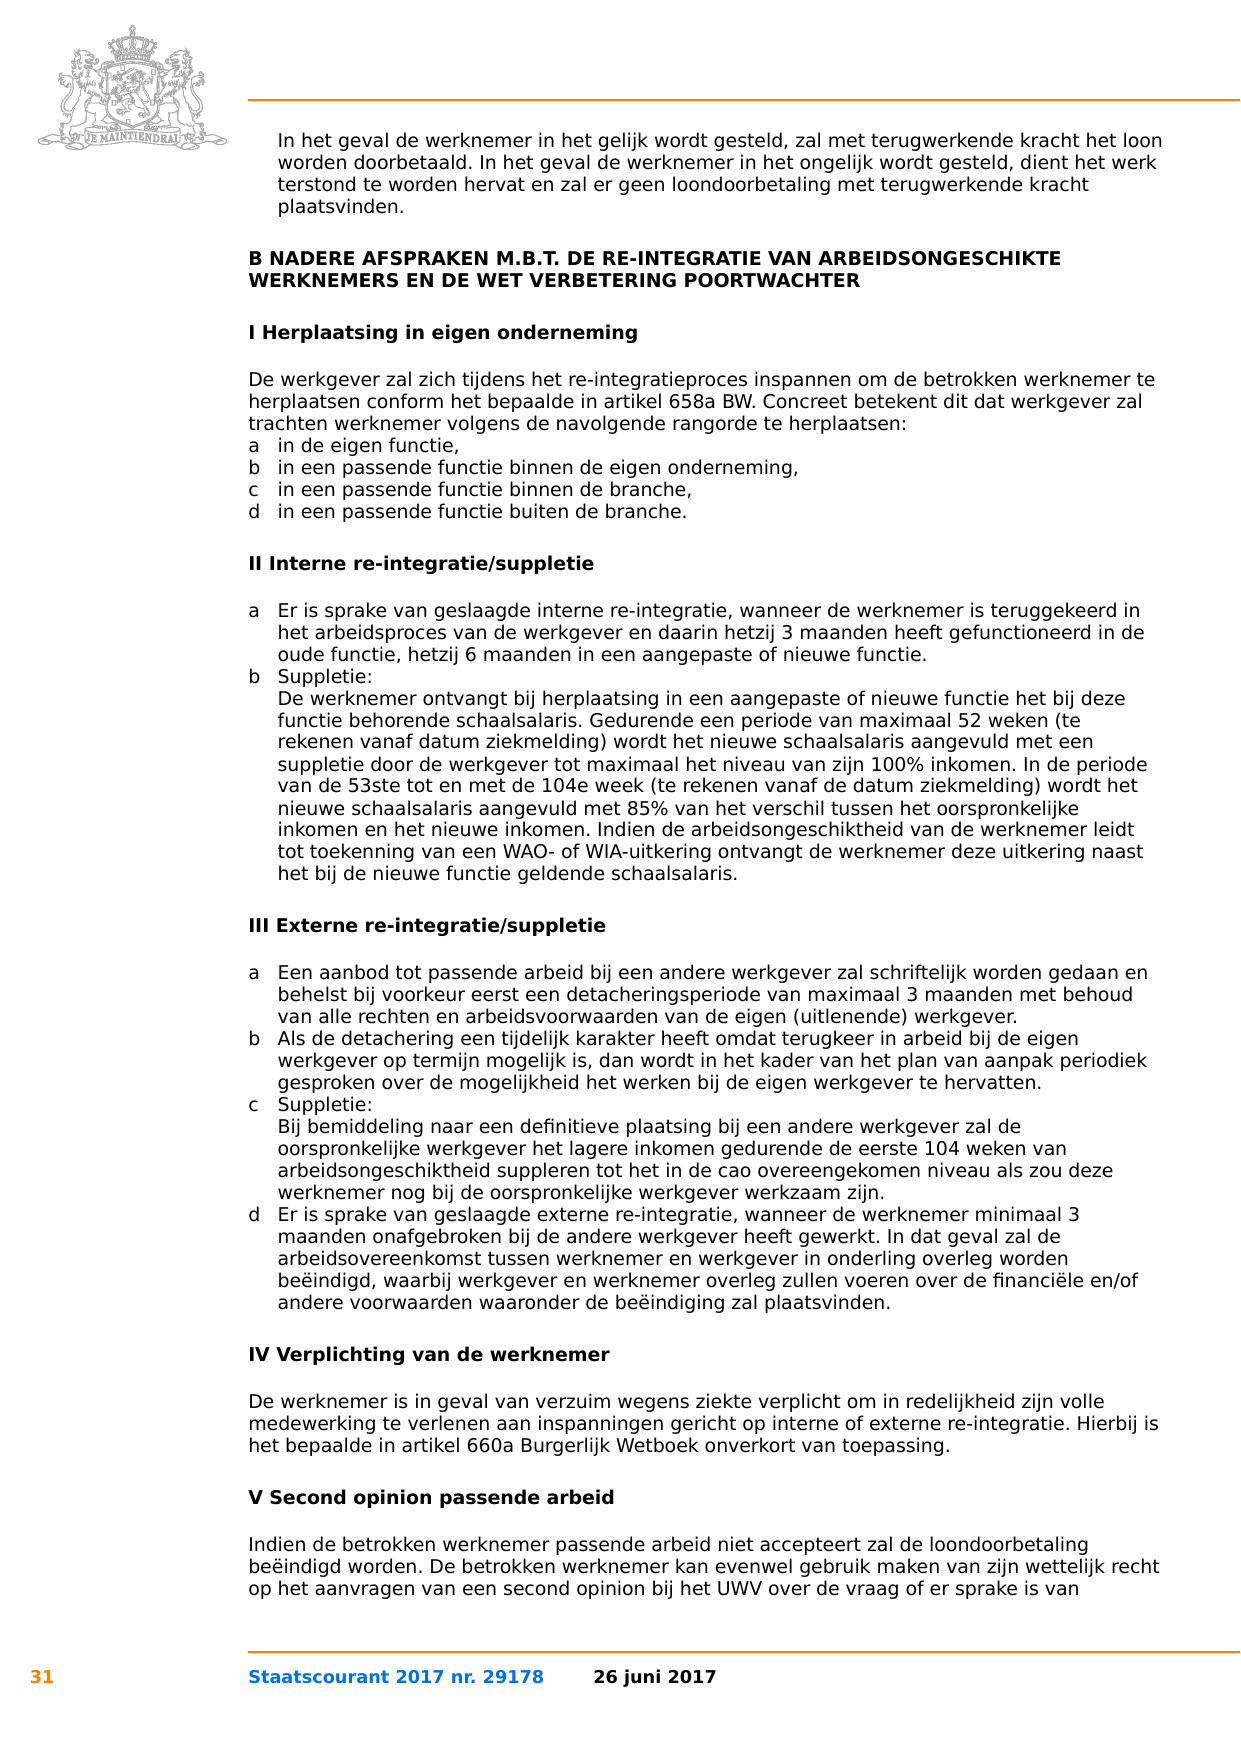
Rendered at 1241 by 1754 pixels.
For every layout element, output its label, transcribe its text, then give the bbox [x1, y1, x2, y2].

subtitle V Second opinion passende arbeid [248, 1487, 1163, 1509]
text a in de eigen functie, [248, 435, 1163, 457]
subtitle II Interne re-integratie/suppletie [248, 553, 1163, 574]
text a Er is sprake van geslaagde interne re-integratie, wanneer de werknemer is teruggekeerd in het arbeidsproces van de werkgever en daarin hetzij 3 maanden heeft gefunctioneerd in de oude functie, hetzij 6 maanden in een aangepaste of nieuwe functie. [248, 599, 1163, 666]
text De werkgever zal zich tijdens het re-integratieproces inspannen om de betrokken werknemer te herplaatsen conform het bepaalde in artikel 658a BW. Concreet betekent dit dat werkgever zal trachten werknemer volgens de navolgende rangorde te herplaatsen: [248, 369, 1163, 435]
subtitle B NADERE AFSPRAKEN M.B.T. DE RE-INTEGRATIE VAN ARBEIDSONGESCHIKTE WERKNEMERS EN DE WET VERBETERING POORTWACHTER [248, 248, 1163, 292]
text c Suppletie: [248, 1094, 1163, 1116]
text c in een passende functie binnen de branche, [248, 479, 1163, 501]
picture [38, 25, 227, 150]
text d in een passende functie buiten de branche. [248, 501, 1163, 523]
text Indien de betrokken werknemer passende arbeid niet accepteert zal de loondoorbetaling beëindigd worden. De betrokken werknemer kan evenwel gebruik maken van zijn wettelijk recht op het aanvragen van een second opinion bij het UWV over de vraag of er sprake is van [248, 1534, 1163, 1600]
subtitle III Externe re-integratie/suppletie [248, 915, 1163, 937]
text Bij bemiddeling naar een definitieve plaatsing bij een andere werkgever zal de oorspronkelijke werkgever het lagere inkomen gedurende de eerste 104 weken van arbeidsongeschiktheid suppleren tot het in de cao overeengekomen niveau als zou deze werknemer nog bij de oorspronkelijke werkgever werkzaam zijn. [277, 1116, 1163, 1204]
text In het geval de werknemer in het gelijk wordt gesteld, zal met terugwerkende kracht het loon worden doorbetaald. In het geval de werknemer in het ongelijk wordt gesteld, dient het werk terstond te worden hervat en zal er geen loondoorbetaling met terugwerkende kracht plaatsvinden. [277, 130, 1163, 218]
text b Suppletie: [248, 666, 1163, 687]
subtitle I Herplaatsing in eigen onderneming [248, 322, 1163, 344]
text b Als de detachering een tijdelijk karakter heeft omdat terugkeer in arbeid bij de eigen werkgever op termijn mogelijk is, dan wordt in het kader van het plan van aanpak periodiek gesproken over de mogelijkheid het werken bij de eigen werkgever te hervatten. [248, 1028, 1163, 1094]
text b in een passende functie binnen de eigen onderneming, [248, 457, 1163, 479]
text De werknemer ontvangt bij herplaatsing in een aangepaste of nieuwe functie het bij deze functie behorende schaalsalaris. Gedurende een periode van maximaal 52 weken (te rekenen vanaf datum ziekmelding) wordt het nieuwe schaalsalaris aangevuld met een suppletie door de werkgever tot maximaal het niveau van zijn 100% inkomen. In de periode van de 53ste tot en met de 104e week (te rekenen vanaf de datum ziekmelding) wordt het nieuwe schaalsalaris aangevuld met 85% van het verschil tussen het oorspronkelijke inkomen en het nieuwe inkomen. Indien de arbeidsongeschiktheid van de werknemer leidt tot toekenning van een WAO- of WIA-uitkering ontvangt de werknemer deze uitkering naast het bij de nieuwe functie geldende schaalsalaris. [277, 687, 1163, 885]
text De werknemer is in geval van verzuim wegens ziekte verplicht om in redelijkheid zijn volle medewerking te verlenen aan inspanningen gericht op interne of externe re-integratie. Hierbij is het bepaalde in artikel 660a Burgerlijk Wetboek onverkort van toepassing. [248, 1391, 1163, 1457]
text a Een aanbod tot passende arbeid bij een andere werkgever zal schriftelijk worden gedaan en behelst bij voorkeur eerst een detacheringsperiode van maximaal 3 maanden met behoud van alle rechten en arbeidsvoorwaarden van de eigen (uitlenende) werkgever. [248, 962, 1163, 1028]
subtitle IV Verplichting van de werknemer [248, 1344, 1163, 1366]
text d Er is sprake van geslaagde externe re-integratie, wanneer de werknemer minimaal 3 maanden onafgebroken bij de andere werkgever heeft gewerkt. In dat geval zal de arbeidsovereenkomst tussen werknemer en werkgever in onderling overleg worden beëindigd, waarbij werkgever en werknemer overleg zullen voeren over de financiële en/of andere voorwaarden waaronder de beëindiging zal plaatsvinden. [248, 1204, 1163, 1314]
